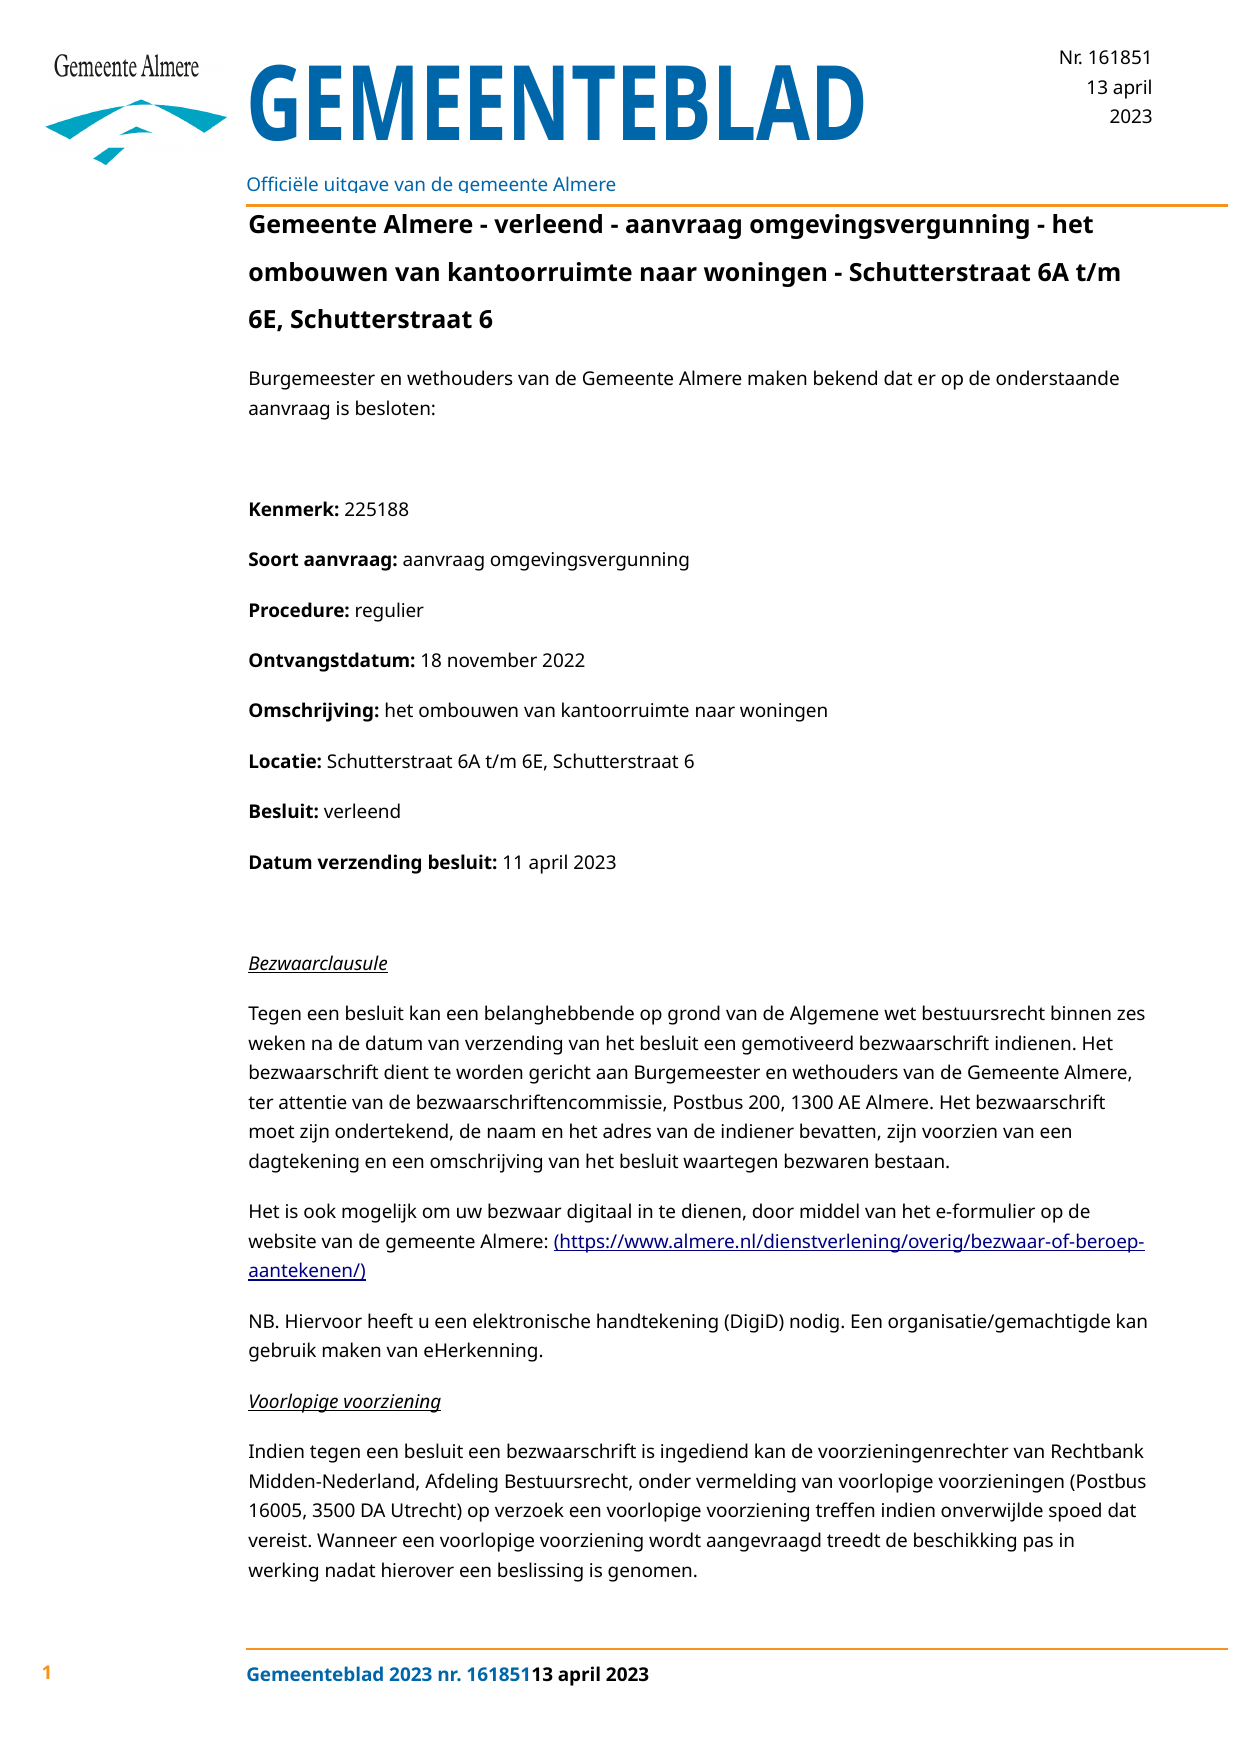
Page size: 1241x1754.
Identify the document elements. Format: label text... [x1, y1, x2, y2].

text Soort aanvraag: aanvraag omgevingsvergunning [248, 546, 1152, 572]
text Ontvangstdatum: 18 november 2022 [248, 647, 1152, 673]
text Datum verzending besluit: 11 april 2023 [248, 849, 1152, 874]
text Gemeente Almere - verleend - aanvraag omgevingsvergunning - het ombouwen van kantoorruimte naar woningen - Schutterstraat 6A t/m 6E, Schutterstraat 6 [248, 207, 1152, 336]
text Voorlopige voorziening [248, 1388, 1152, 1414]
text NB. Hiervoor heeft u een elektronische handtekening (DigiD) nodig. Een organisatie/gemachtigde kan gebruik maken van eHerkenning. [248, 1308, 1152, 1363]
text Burgemeester en wethouders van de Gemeente Almere maken bekend dat er op de onderstaande aanvraag is besloten: [248, 366, 1152, 421]
text Het is ook mogelijk om uw bezwaar digitaal in te dienen, door middel van het e-formulier op de website van de gemeente Almere: (https://www.almere.nl/dienstverlening/overig/bezwaar-of-beroep-aantekenen/) [248, 1198, 1152, 1283]
text Bezwaarclausule [248, 950, 1152, 975]
text Omschrijving: het ombouwen van kantoorruimte naar woningen [248, 698, 1152, 723]
picture [41, 47, 231, 172]
text Procedure: regulier [248, 597, 1152, 622]
text Kenmerk: 225188 [248, 496, 1152, 522]
text Indien tegen een besluit een bezwaarschrift is ingediend kan de voorzieningenrechter van Rechtbank Midden-Nederland, Afdeling Bestuursrecht, onder vermelding van voorlopige voorzieningen (Postbus 16005, 3500 DA Utrecht) op verzoek een voorlopige voorziening treffen indien onverwijlde spoed dat vereist. Wanneer een voorlopige voorziening wordt aangevraagd treedt de beschikking pas in werking nadat hierover een beslissing is genomen. [248, 1438, 1152, 1582]
text Tegen een besluit kan een belanghebbende op grond van de Algemene wet bestuursrecht binnen zes weken na de datum van verzending van het besluit een gemotiveerd bezwaarschrift indienen. Het bezwaarschrift dient te worden gericht aan Burgemeester en wethouders van de Gemeente Almere, ter attentie van de bezwaarschriftencommissie, Postbus 200, 1300 AE Almere. Het bezwaarschrift moet zijn ondertekend, de naam en het adres van de indiener bevatten, zijn voorzien van een dagtekening en een omschrijving van het besluit waartegen bezwaren bestaan. [248, 1000, 1152, 1174]
text Besluit: verleend [248, 798, 1152, 824]
text Locatie: Schutterstraat 6A t/m 6E, Schutterstraat 6 [248, 748, 1152, 774]
